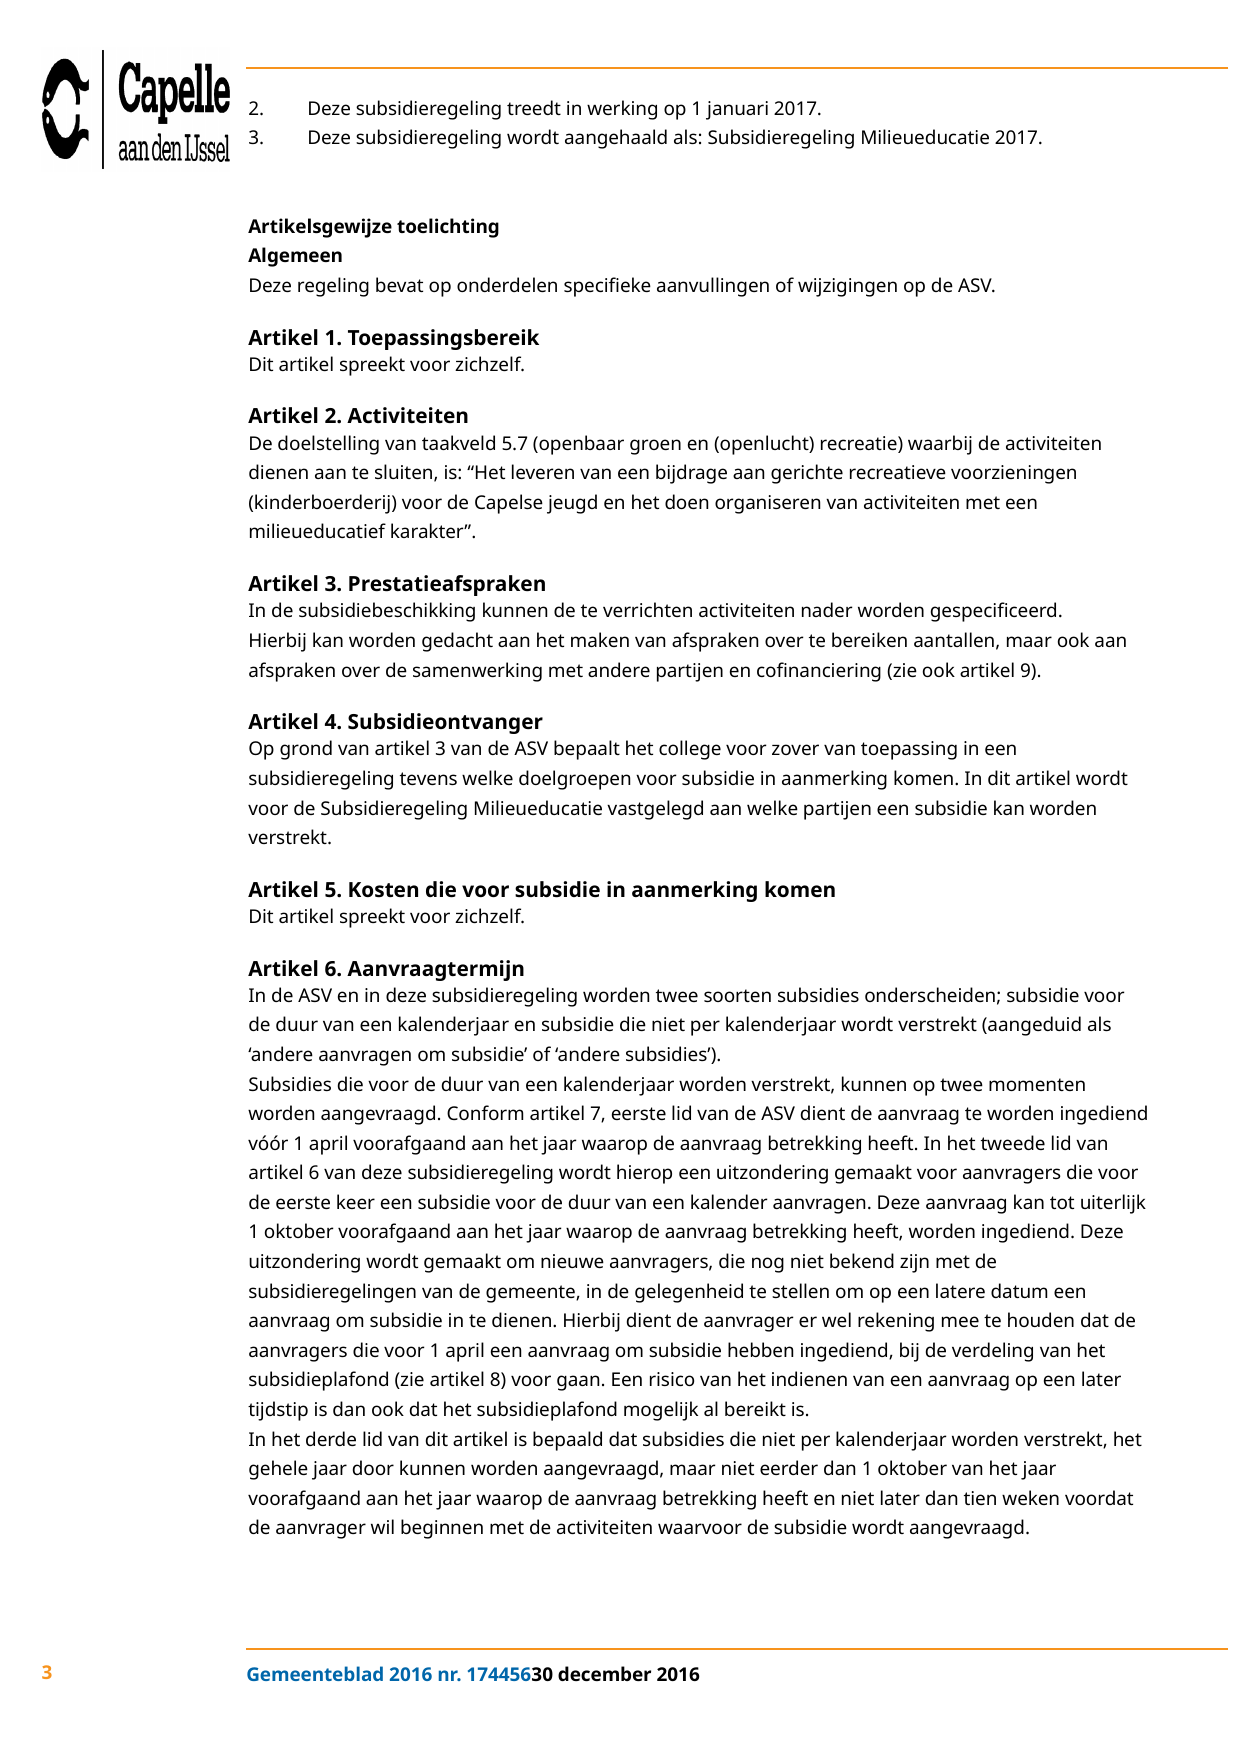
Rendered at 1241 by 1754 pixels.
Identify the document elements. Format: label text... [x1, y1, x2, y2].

text Op grond van artikel 3 van de ASV bepaalt het college voor zover van toepassing in een subsidieregeling tevens welke doelgroepen voor subsidie in aanmerking komen. In dit artikel wordt voor de Subsidieregeling Milieueducatie vastgelegd aan welke partijen een subsidie kan worden verstrekt. [248, 736, 1152, 850]
text In de ASV en in deze subsidieregeling worden twee soorten subsidies onderscheiden; subsidie voor de duur van een kalenderjaar en subsidie die niet per kalenderjaar wordt verstrekt (aangeduid als ‘andere aanvragen om subsidie’ of ‘andere subsidies’). [248, 982, 1152, 1067]
text In het derde lid van dit artikel is bepaald dat subsidies die niet per kalenderjaar worden verstrekt, het gehele jaar door kunnen worden aangevraagd, maar niet eerder dan 1 oktober van het jaar voorafgaand aan het jaar waarop de aanvraag betrekking heeft en niet later dan tien weken voordat de aanvrager wil beginnen met de activiteiten waarvoor de subsidie wordt aangevraagd. [248, 1426, 1152, 1540]
text Hierbij kan worden gedacht aan het maken van afspraken over te bereiken aantallen, maar ook aan afspraken over de samenwerking met andere partijen en cofinanciering (zie ook artikel 9). [248, 627, 1152, 682]
text De doelstelling van taakveld 5.7 (openbaar groen en (openlucht) recreatie) waarbij de activiteiten dienen aan te sluiten, is: “Het leveren van een bijdrage aan gerichte recreatieve voorzieningen (kinderboerderij) voor de Capelse jeugd en het doen organiseren van activiteiten met een milieueducatief karakter”. [248, 430, 1152, 544]
text Deze regeling bevat op onderdelen specifieke aanvullingen of wijzigingen op de ASV. [248, 272, 1152, 298]
text Artikel 1. Toepassingsbereik [248, 323, 1152, 351]
text Artikel 5. Kosten die voor subsidie in aanmerking komen [248, 875, 1152, 903]
list Deze subsidieregeling wordt aangehaald als: Subsidieregeling Milieueducatie 2017. [248, 124, 1152, 150]
text Artikelsgewijze toelichting [248, 213, 1152, 239]
text Artikel 3. Prestatieafspraken [248, 569, 1152, 598]
text In de subsidiebeschikking kunnen de te verrichten activiteiten nader worden gespecificeerd. [248, 598, 1152, 623]
list Deze subsidieregeling treedt in werking op 1 januari 2017. [248, 95, 1152, 121]
text Artikel 2. Activiteiten [248, 402, 1152, 430]
text Subsidies die voor de duur van een kalenderjaar worden verstrekt, kunnen op twee momenten worden aangevraagd. Conform artikel 7, eerste lid van de ASV dient de aanvraag te worden ingediend vóór 1 april voorafgaand aan het jaar waarop de aanvraag betrekking heeft. In het tweede lid van artikel 6 van deze subsidieregeling wordt hierop een uitzondering gemaakt voor aanvragers die voor de eerste keer een subsidie voor de duur van een kalender aanvragen. Deze aanvraag kan tot uiterlijk 1 oktober voorafgaand aan het jaar waarop de aanvraag betrekking heeft, worden ingediend. Deze uitzondering wordt gemaakt om nieuwe aanvragers, die nog niet bekend zijn met de subsidieregelingen van de gemeente, in de gelegenheid te stellen om op een latere datum een aanvraag om subsidie in te dienen. Hierbij dient de aanvrager er wel rekening mee te houden dat de aanvragers die voor 1 april een aanvraag om subsidie hebben ingediend, bij de verdeling van het subsidieplafond (zie artikel 8) voor gaan. Een risico van het indienen van een aanvraag op een later tijdstip is dan ook dat het subsidieplafond mogelijk al bereikt is. [248, 1071, 1152, 1422]
text Dit artikel spreekt voor zichzelf. [248, 351, 1152, 377]
text Artikel 6. Aanvraagtermijn [248, 954, 1152, 982]
text Dit artikel spreekt voor zichzelf. [248, 903, 1152, 929]
text Algemeen [248, 243, 1152, 268]
picture [41, 47, 231, 172]
text Artikel 4. Subsidieontvanger [248, 707, 1152, 736]
